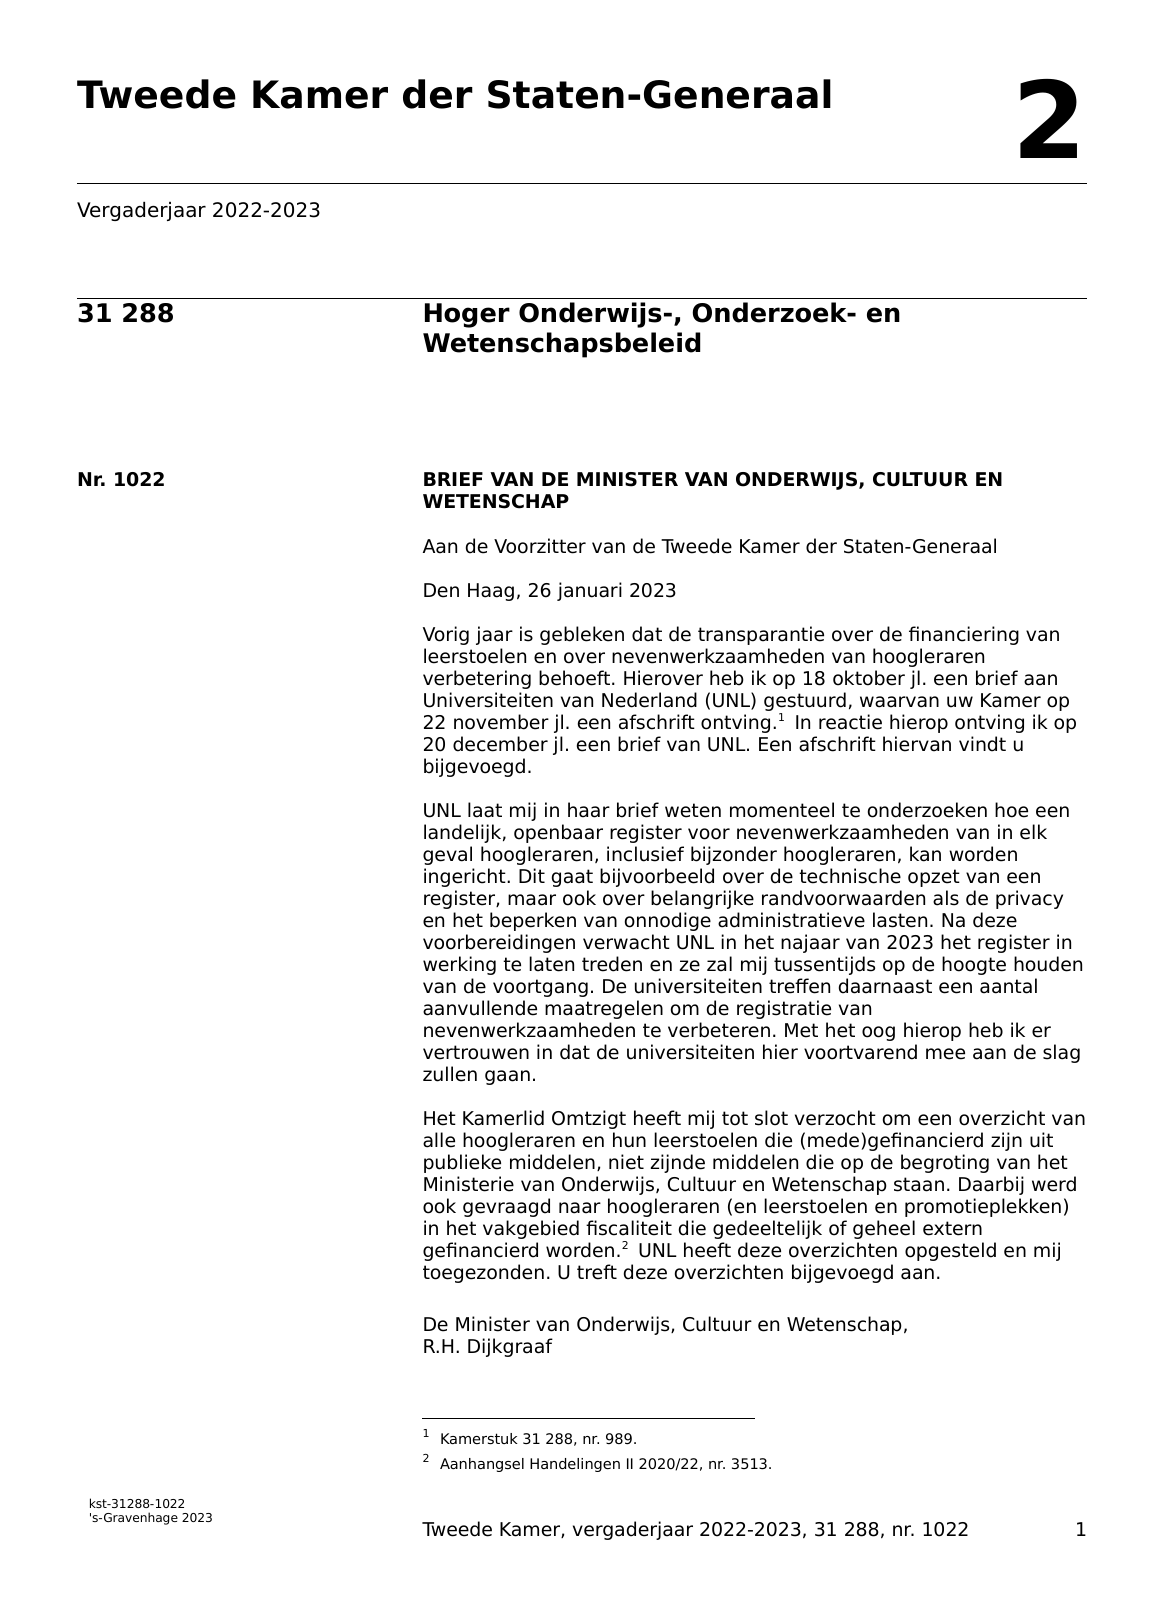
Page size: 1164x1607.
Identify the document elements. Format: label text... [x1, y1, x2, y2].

text Den Haag, 26 januari 2023 [422, 580, 1087, 602]
table_header Tweede Kamer der Staten-Generaal [77, 59, 886, 183]
text Aan de Voorzitter van de Tweede Kamer der Staten-Generaal [422, 536, 1087, 557]
subtitle 31 288 Hoger Onderwijs-, Onderzoek- en Wetenschapsbeleid [77, 299, 1087, 358]
text kst-31288-1022 [88, 1497, 323, 1511]
text Vorig jaar is gebleken dat de transparantie over de financiering van leerstoelen en over nevenwerkzaamheden van hoogleraren verbetering behoeft. Hierover heb ik op 18 oktober jl. een brief aan Universiteiten van Nederland (UNL) gestuurd, waarvan uw Kamer op 22 november jl. een afschrift ontving. In reactie hierop ontving ik op 20 december jl. een brief van UNL. Een afschrift hiervan vindt u bijgevoegd. [422, 624, 1087, 778]
text Het Kamerlid Omtzigt heeft mij tot slot verzocht om een overzicht van alle hoogleraren en hun leerstoelen die (mede)gefinancierd zijn uit publieke middelen, niet zijnde middelen die op de begroting van het Ministerie van Onderwijs, Cultuur en Wetenschap staan. Daarbij werd ook gevraagd naar hoogleraren (en leerstoelen en promotieplekken) in het vakgebied fiscaliteit die gedeeltelijk of geheel extern gefinancierd worden. UNL heeft deze overzichten opgesteld en mij toegezonden. U treft deze overzichten bijgevoegd aan. [422, 1108, 1087, 1284]
table_cell Vergaderjaar 2022-2023 [77, 184, 1087, 298]
text Aanhangsel Handelingen II 2020/22, nr. 3513. [422, 1452, 1087, 1474]
text UNL laat mij in haar brief weten momenteel te onderzoeken hoe een landelijk, openbaar register voor nevenwerkzaamheden van in elk geval hoogleraren, inclusief bijzonder hoogleraren, kan worden ingericht. Dit gaat bijvoorbeeld over de technische opzet van een register, maar ook over belangrijke randvoorwaarden als de privacy en het beperken van onnodige administratieve lasten. Na deze voorbereidingen verwacht UNL in het najaar van 2023 het register in werking te laten treden en ze zal mij tussentijds op de hoogte houden van de voortgang. De universiteiten treffen daarnaast een aantal aanvullende maatregelen om de registratie van nevenwerkzaamheden te verbeteren. Met het oog hierop heb ik er vertrouwen in dat de universiteiten hier voortvarend mee aan de slag zullen gaan. [422, 800, 1087, 1086]
text Kamerstuk 31 288, nr. 989. [422, 1427, 1087, 1449]
text 's-Gravenhage 2023 [88, 1511, 323, 1525]
subtitle Nr. 1022 BRIEF VAN DE MINISTER VAN ONDERWIJS, CULTUUR EN WETENSCHAP [77, 469, 1087, 513]
text De Minister van Onderwijs, Cultuur en Wetenschap, R.H. Dijkgraaf [422, 1314, 1087, 1358]
table_header 2 [886, 59, 1087, 183]
